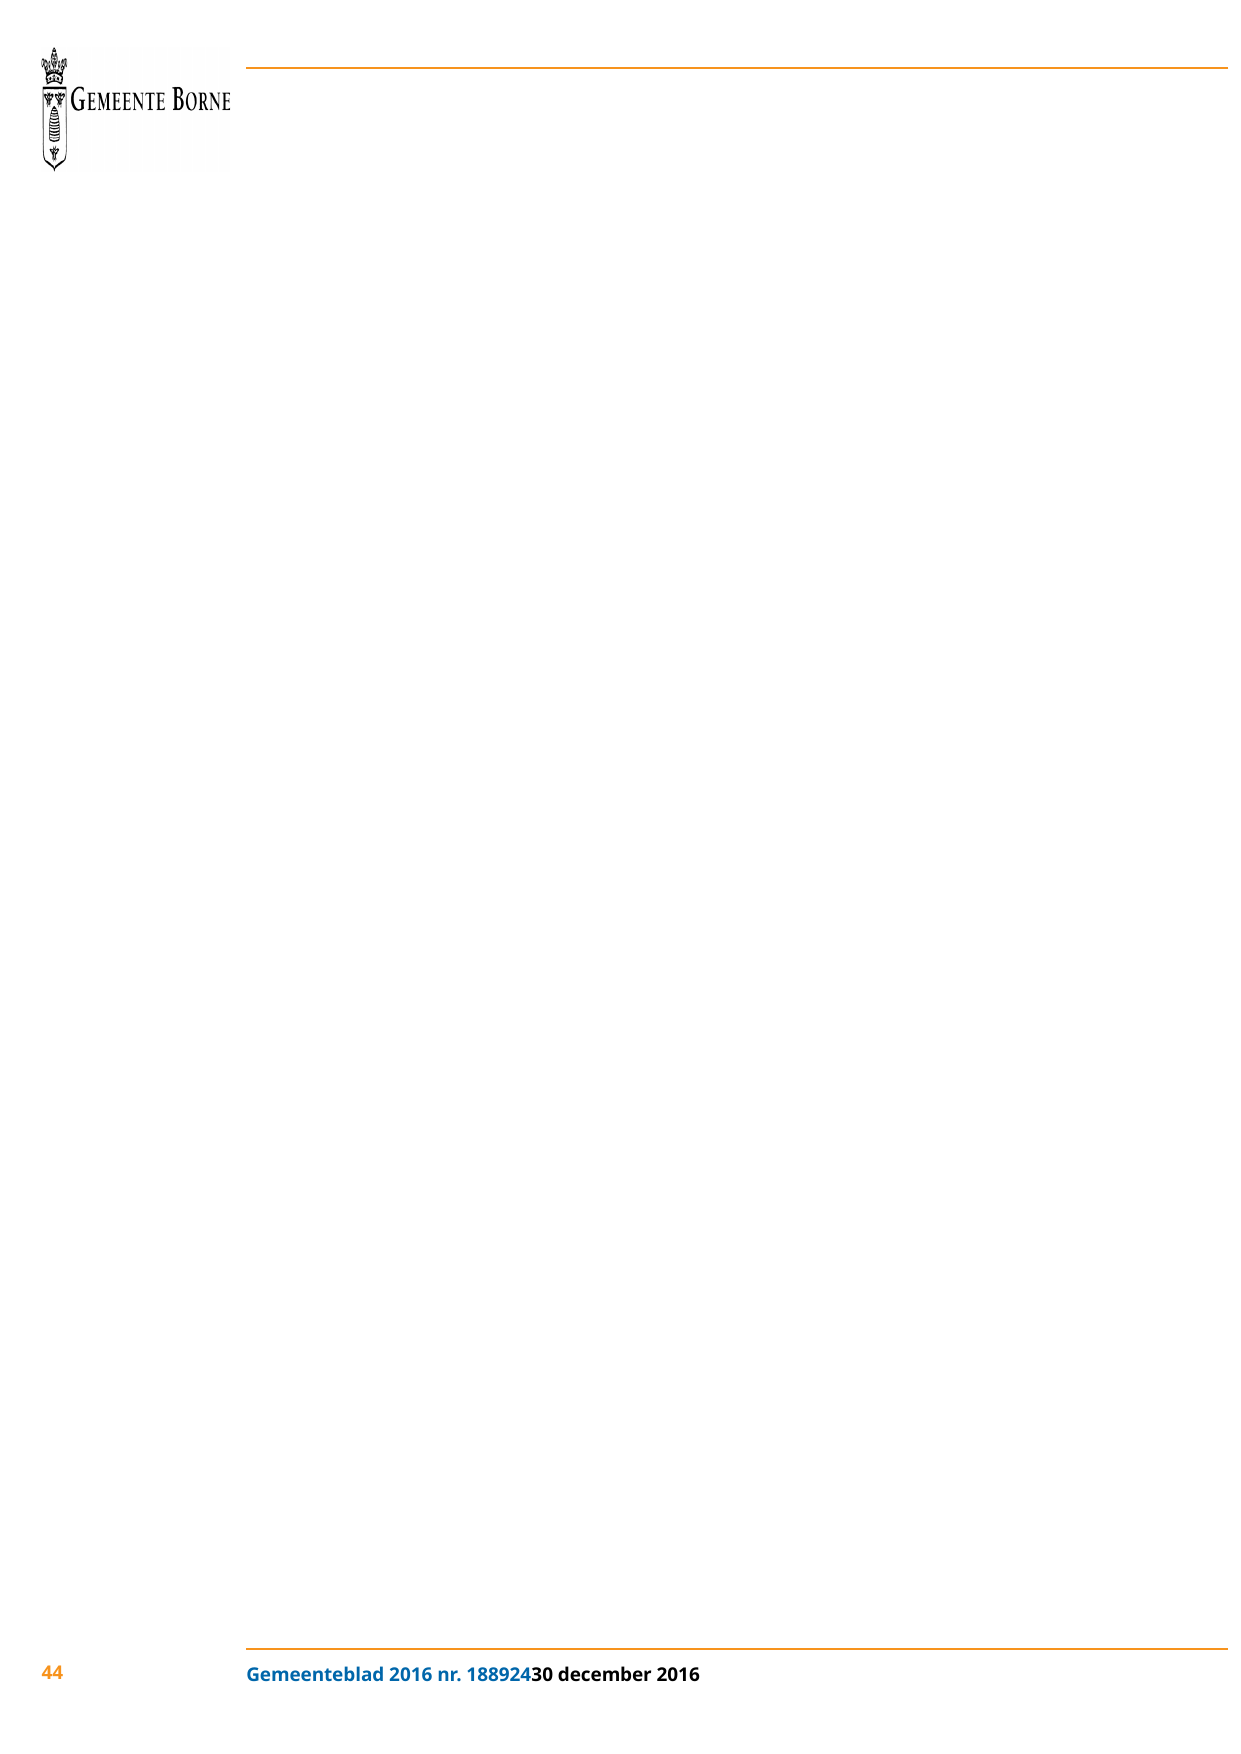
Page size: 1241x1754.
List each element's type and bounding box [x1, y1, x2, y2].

picture [41, 47, 231, 172]
